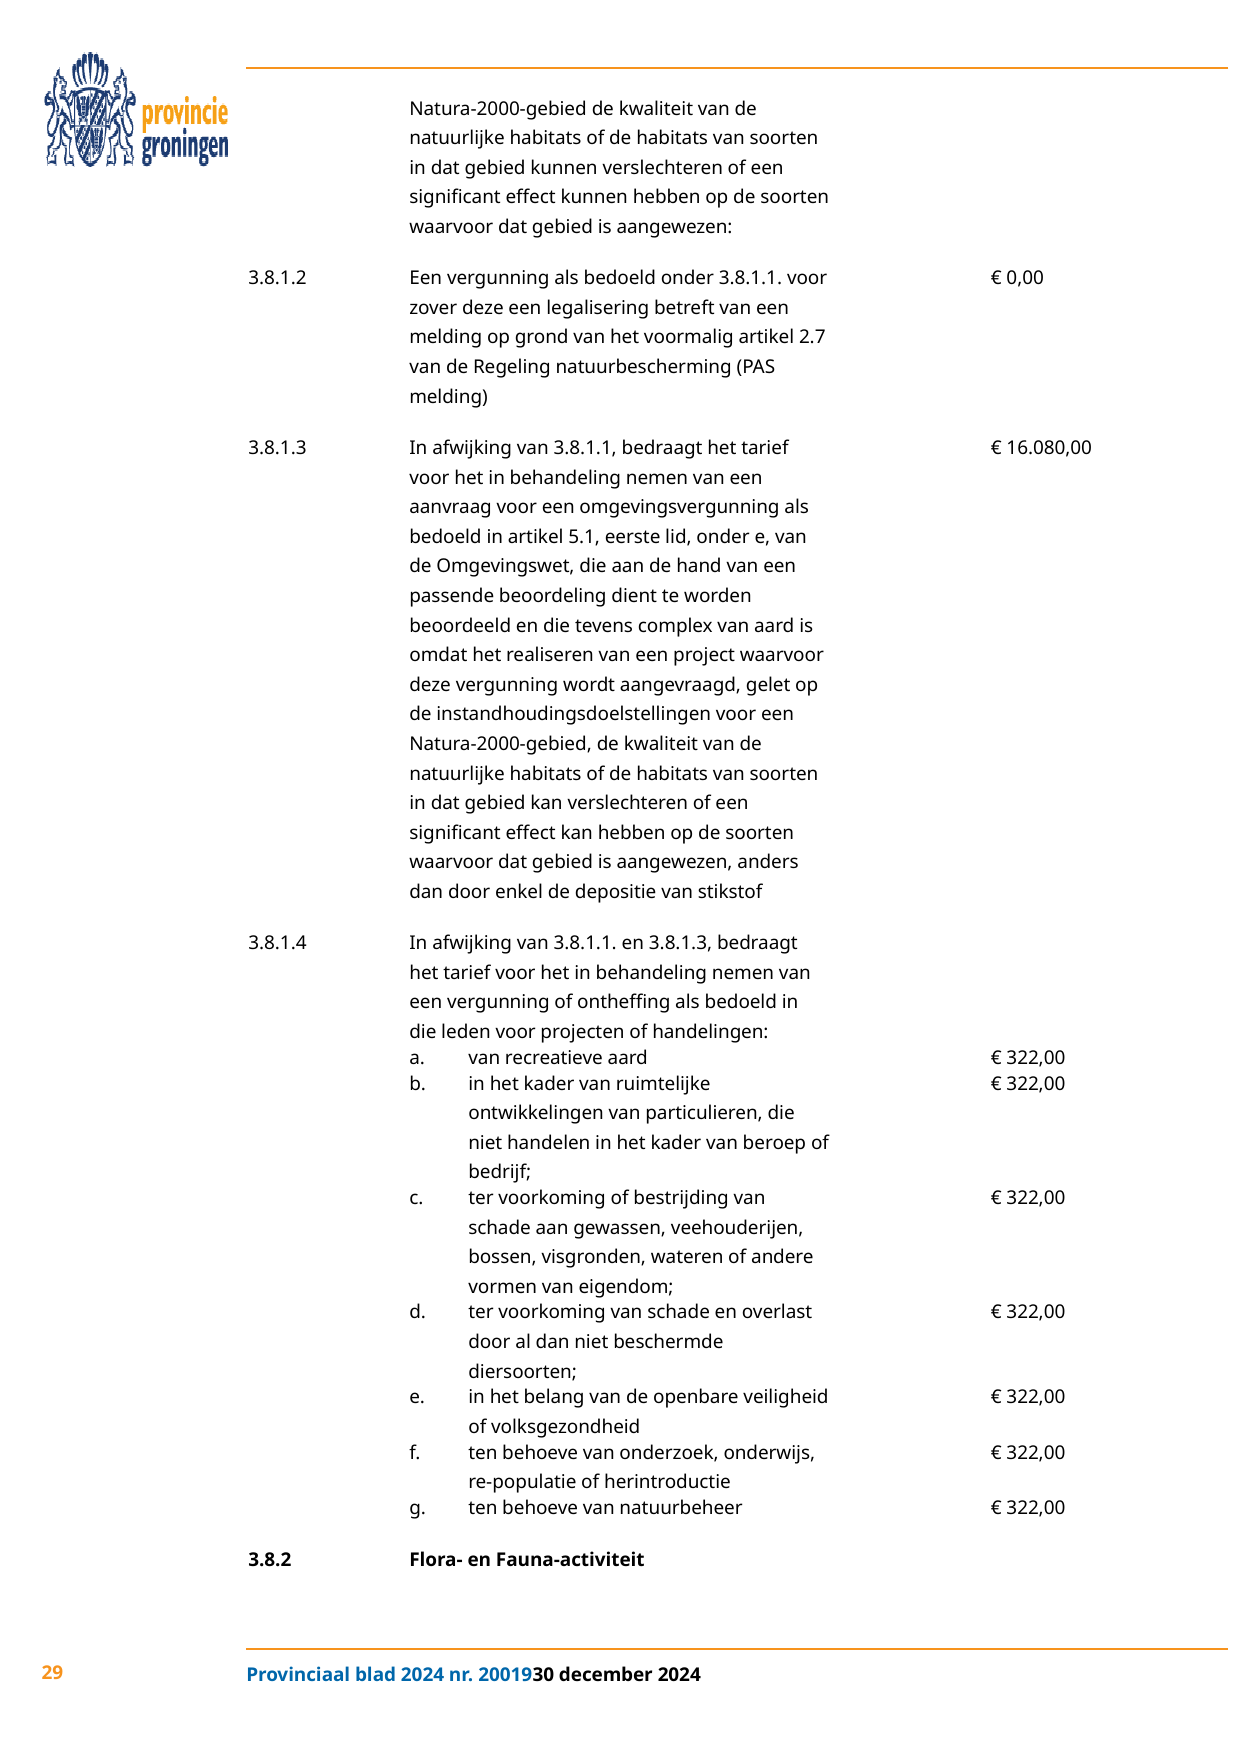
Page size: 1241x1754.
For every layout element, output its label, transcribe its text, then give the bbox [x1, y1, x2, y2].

table_cell [829, 1070, 991, 1184]
table_cell [829, 1184, 991, 1299]
table_cell € 322,00 [991, 1299, 1152, 1384]
table_cell 3.8.1.2 [248, 265, 409, 409]
table_cell ten behoeve van onderzoek, onderwijs, re-populatie of herintroductie [409, 1439, 829, 1494]
table_cell € 322,00 [991, 1044, 1152, 1070]
table_cell [409, 904, 829, 929]
table_cell ten behoeve van natuurbeheer [409, 1494, 829, 1520]
table_cell [829, 904, 991, 929]
table_cell In afwijking van 3.8.1.1, bedraagt het tarief voor het in behandeling nemen van een aanvraag voor een omgevingsvergunning als bedoeld in artikel 5.1, eerste lid, onder e, van de Omgevingswet, die aan de hand van een passende beoordeling dient te worden beoordeeld en die tevens complex van aard is omdat het realiseren van een project waarvoor deze vergunning wordt aangevraagd, gelet op de instandhoudingsdoelstellingen voor een Natura-2000-gebied, de kwaliteit van de natuurlijke habitats of de habitats van soorten in dat gebied kan verslechteren of een significant effect kan hebben op de soorten waarvoor dat gebied is aangewezen, anders dan door enkel de depositie van stikstof [409, 434, 829, 904]
table_cell [829, 1439, 991, 1494]
table_cell [991, 1546, 1152, 1571]
table_cell ter voorkoming van schade en overlast door al dan niet beschermde diersoorten; [409, 1299, 829, 1384]
table_cell ter voorkoming of bestrijding van schade aan gewassen, veehouderijen, bossen, visgronden, wateren of andere vormen van eigendom; [409, 1184, 829, 1299]
table_cell Flora- en Fauna-activiteit [409, 1546, 829, 1571]
table_cell [829, 1384, 991, 1439]
table_cell [409, 1520, 829, 1546]
table_cell Een vergunning als bedoeld onder 3.8.1.1. voor zover deze een legalisering betreft van een melding op grond van het voormalig artikel 2.7 van de Regeling natuurbescherming (PAS melding) [409, 265, 829, 409]
table_cell [991, 239, 1152, 264]
table_cell [991, 95, 1152, 239]
table_cell in het belang van de openbare veiligheid of volksgezondheid [409, 1384, 829, 1439]
table_cell [829, 1494, 991, 1520]
table_cell € 322,00 [991, 1070, 1152, 1184]
table_cell [248, 239, 409, 264]
table_cell [829, 409, 991, 434]
table_cell [991, 1571, 1152, 1597]
table_cell [991, 930, 1152, 1044]
table_cell [248, 1520, 409, 1546]
table_cell [829, 434, 991, 904]
table_cell € 322,00 [991, 1384, 1152, 1439]
table_cell 3.8.1.3 [248, 434, 409, 904]
table_cell € 0,00 [991, 265, 1152, 409]
table_cell € 322,00 [991, 1494, 1152, 1520]
picture [41, 47, 231, 172]
table_cell [248, 95, 409, 239]
table_cell [409, 239, 829, 264]
table_cell € 16.080,00 [991, 434, 1152, 904]
table_cell [991, 1520, 1152, 1546]
table_cell [829, 1546, 991, 1571]
table_cell in het kader van ruimtelijke ontwikkelingen van particulieren, die niet handelen in het kader van beroep of bedrijf; [409, 1070, 829, 1184]
table_cell [829, 1044, 991, 1070]
table_cell [829, 265, 991, 409]
table_cell [829, 930, 991, 1044]
table_cell In afwijking van 3.8.1.1. en 3.8.1.3, bedraagt het tarief voor het in behandeling nemen van een vergunning of ontheffing als bedoeld in die leden voor projecten of handelingen: [409, 930, 829, 1044]
table_cell [829, 1571, 991, 1597]
table_cell [829, 95, 991, 239]
table_cell [829, 1520, 991, 1546]
table_cell [248, 904, 409, 929]
table_cell [991, 904, 1152, 929]
table_cell € 322,00 [991, 1184, 1152, 1299]
table_cell [829, 1299, 991, 1384]
table_cell [248, 1571, 409, 1597]
table_cell € 322,00 [991, 1439, 1152, 1494]
table_cell [991, 409, 1152, 434]
table_cell 3.8.2 [248, 1546, 409, 1571]
table_cell [409, 1571, 829, 1597]
table_cell [248, 409, 409, 434]
table_cell van recreatieve aard [409, 1044, 829, 1070]
table_cell 3.8.1.4 [248, 930, 409, 1520]
table_cell [409, 409, 829, 434]
table_cell Natura-2000-gebied de kwaliteit van de natuurlijke habitats of de habitats van soorten in dat gebied kunnen verslechteren of een significant effect kunnen hebben op de soorten waarvoor dat gebied is aangewezen: [409, 95, 829, 239]
table_cell [829, 239, 991, 264]
